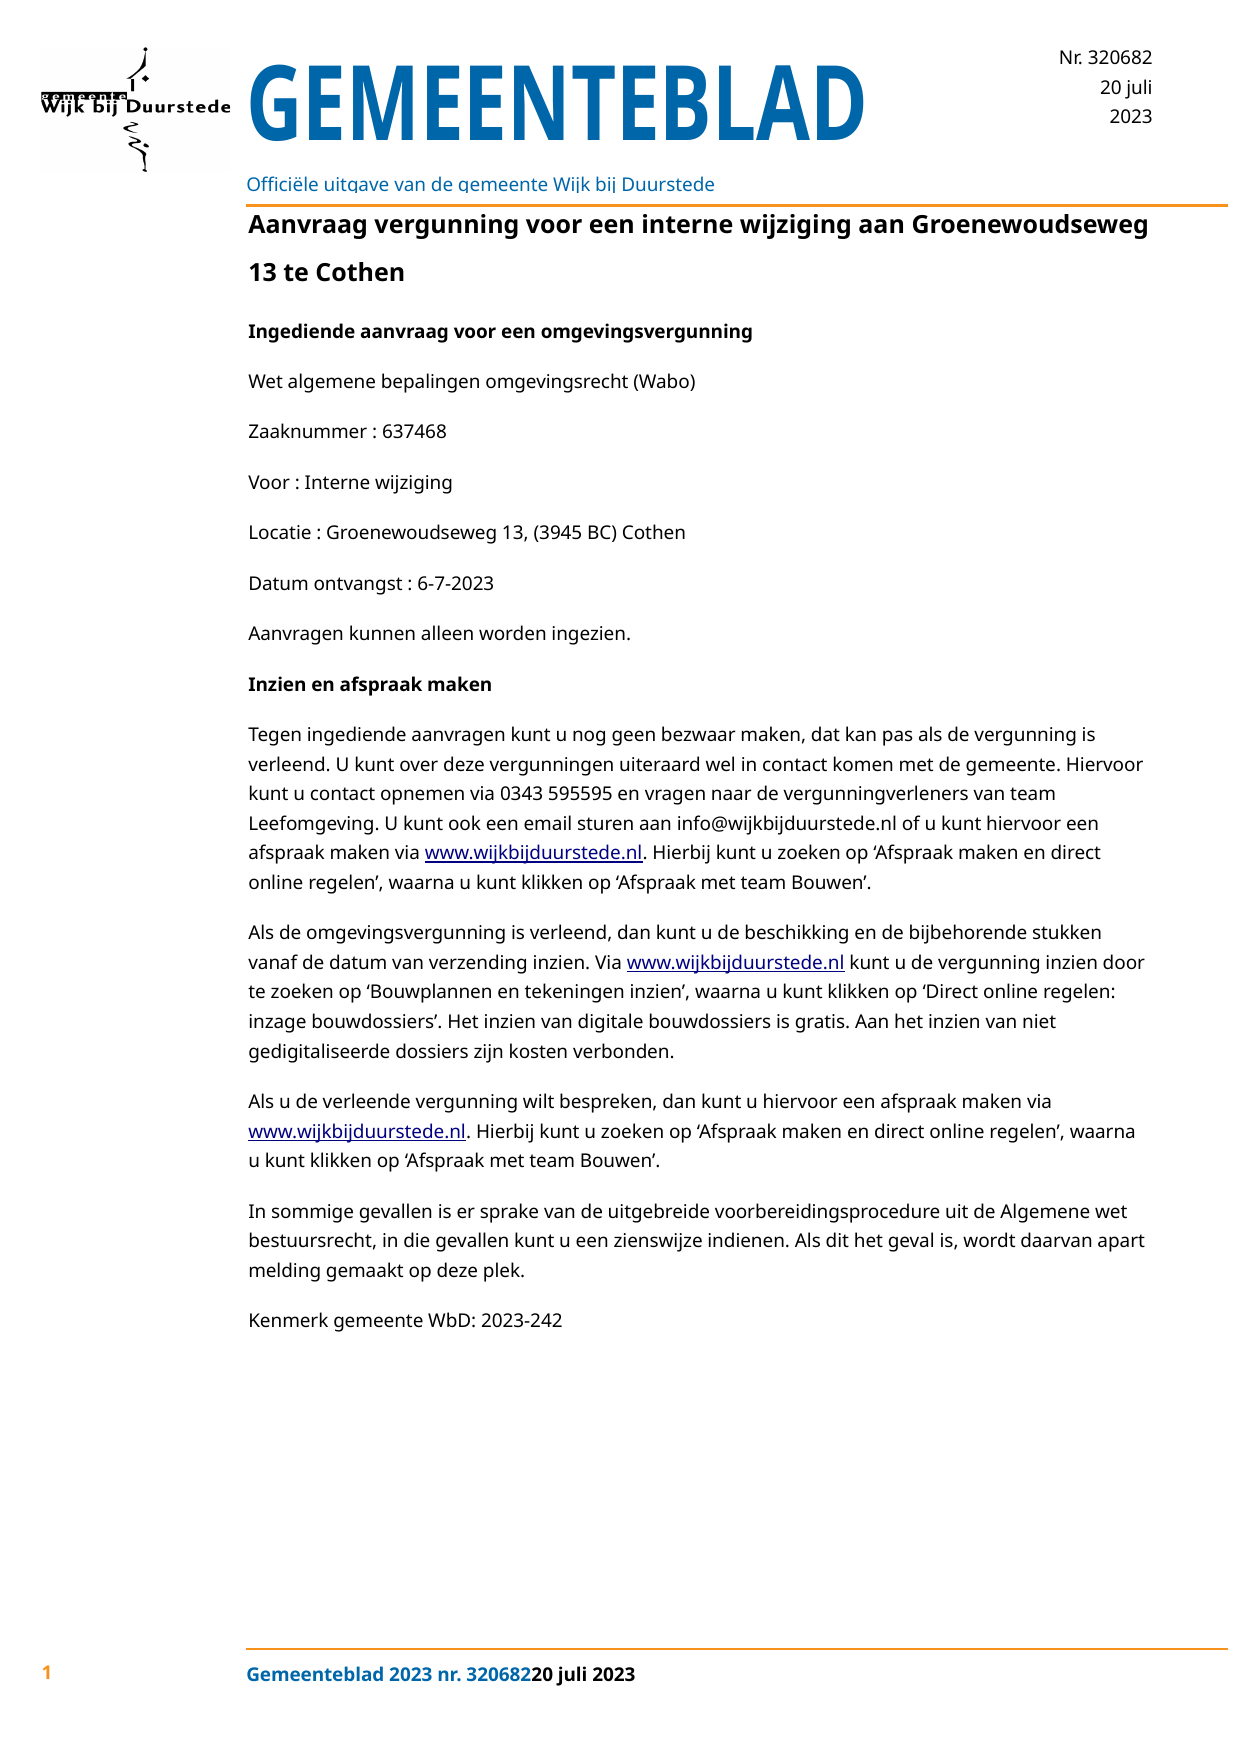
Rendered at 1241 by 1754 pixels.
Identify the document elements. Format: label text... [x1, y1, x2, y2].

text Aanvraag vergunning voor een interne wijziging aan Groenewoudseweg 13 te Cothen [248, 207, 1152, 288]
text Ingediende aanvraag voor een omgevingsvergunning [248, 318, 1152, 344]
text Locatie : Groenewoudseweg 13, (3945 BC) Cothen [248, 519, 1152, 545]
text Tegen ingediende aanvragen kunt u nog geen bezwaar maken, dat kan pas als de vergunning is verleend. U kunt over deze vergunningen uiteraard wel in contact komen met de gemeente. Hiervoor kunt u contact opnemen via 0343 595595 en vragen naar de vergunningverleners van team Leefomgeving. U kunt ook een email sturen aan info@wijkbijduurstede.nl of u kunt hiervoor een afspraak maken via www.wijkbijduurstede.nl. Hierbij kunt u zoeken op ‘Afspraak maken en direct online regelen’, waarna u kunt klikken op ‘Afspraak met team Bouwen’. [248, 721, 1152, 895]
text Als de omgevingsvergunning is verleend, dan kunt u de beschikking en de bijbehorende stukken vanaf de datum van verzending inzien. Via www.wijkbijduurstede.nl kunt u de vergunning inzien door te zoeken op ‘Bouwplannen en tekeningen inzien’, waarna u kunt klikken op ‘Direct online regelen: inzage bouwdossiers’. Het inzien van digitale bouwdossiers is gratis. Aan het inzien van niet gedigitaliseerde dossiers zijn kosten verbonden. [248, 919, 1152, 1064]
text Datum ontvangst : 6-7-2023 [248, 570, 1152, 596]
text Wet algemene bepalingen omgevingsrecht (Wabo) [248, 368, 1152, 394]
text Aanvragen kunnen alleen worden ingezien. [248, 620, 1152, 646]
text Als u de verleende vergunning wilt bespreken, dan kunt u hiervoor een afspraak maken via www.wijkbijduurstede.nl. Hierbij kunt u zoeken op ‘Afspraak maken en direct online regelen’, waarna u kunt klikken op ‘Afspraak met team Bouwen’. [248, 1088, 1152, 1173]
text Inzien en afspraak maken [248, 671, 1152, 697]
text Kenmerk gemeente WbD: 2023-242 [248, 1307, 1152, 1333]
text Voor : Interne wijziging [248, 469, 1152, 495]
text Zaaknummer : 637468 [248, 419, 1152, 444]
picture [41, 47, 231, 172]
text In sommige gevallen is er sprake van de uitgebreide voorbereidingsprocedure uit de Algemene wet bestuursrecht, in die gevallen kunt u een zienswijze indienen. Als dit het geval is, wordt daarvan apart melding gemaakt op deze plek. [248, 1198, 1152, 1283]
